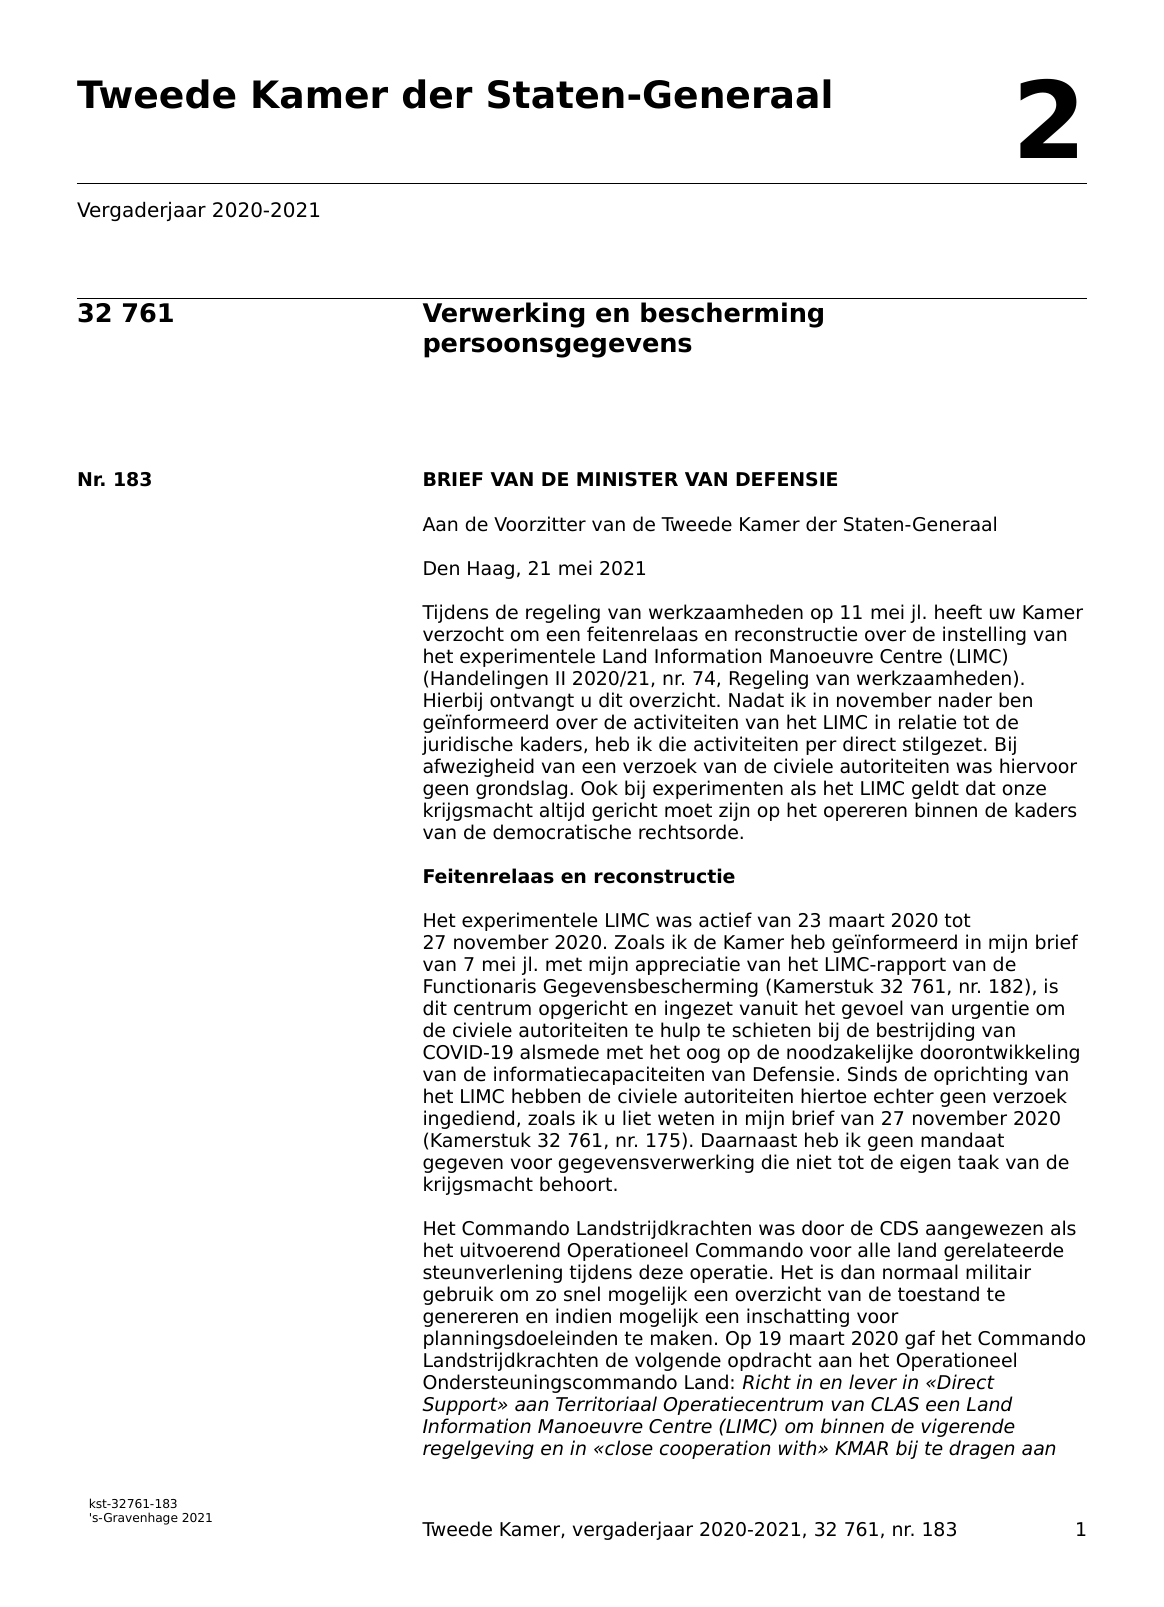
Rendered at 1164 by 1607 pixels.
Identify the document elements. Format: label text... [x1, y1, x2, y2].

text Aan de Voorzitter van de Tweede Kamer der Staten-Generaal [422, 513, 1087, 536]
subtitle Nr. 183 BRIEF VAN DE MINISTER VAN DEFENSIE [77, 469, 1087, 491]
text Den Haag, 21 mei 2021 [422, 558, 1087, 580]
table_header Tweede Kamer der Staten-Generaal [77, 59, 886, 183]
text Het Commando Landstrijdkrachten was door de CDS aangewezen als het uitvoerend Operationeel Commando voor alle land gerelateerde steunverlening tijdens deze operatie. Het is dan normaal militair gebruik om zo snel mogelijk een overzicht van de toestand te genereren en indien mogelijk een inschatting voor planningsdoeleinden te maken. Op 19 maart 2020 gaf het Commando Landstrijdkrachten de volgende opdracht aan het Operationeel Ondersteuningscommando Land: Richt in en lever in «Direct Support» aan Territoriaal Operatiecentrum van CLAS een Land Information Manoeuvre Centre (LIMC) om binnen de vigerende regelgeving en in «close cooperation with» KMAR bij te dragen aan [422, 1218, 1087, 1460]
text kst-32761-183 [88, 1497, 323, 1511]
text Het experimentele LIMC was actief van 23 maart 2020 tot 27 november 2020. Zoals ik de Kamer heb geïnformeerd in mijn brief van 7 mei jl. met mijn appreciatie van het LIMC-rapport van de Functionaris Gegevensbescherming (Kamerstuk 32 761, nr. 182), is dit centrum opgericht en ingezet vanuit het gevoel van urgentie om de civiele autoriteiten te hulp te schieten bij de bestrijding van COVID-19 alsmede met het oog op de noodzakelijke doorontwikkeling van de informatiecapaciteiten van Defensie. Sinds de oprichting van het LIMC hebben de civiele autoriteiten hiertoe echter geen verzoek ingediend, zoals ik u liet weten in mijn brief van 27 november 2020 (Kamerstuk 32 761, nr. 175). Daarnaast heb ik geen mandaat gegeven voor gegevensverwerking die niet tot de eigen taak van de krijgsmacht behoort. [422, 910, 1087, 1196]
text 's-Gravenhage 2021 [88, 1511, 323, 1525]
table_header 2 [886, 59, 1087, 183]
subtitle Feitenrelaas en reconstructie [422, 866, 1087, 888]
table_cell Vergaderjaar 2020-2021 [77, 184, 1087, 298]
subtitle 32 761 Verwerking en bescherming persoonsgegevens [77, 299, 1087, 358]
text Tijdens de regeling van werkzaamheden op 11 mei jl. heeft uw Kamer verzocht om een feitenrelaas en reconstructie over de instelling van het experimentele Land Information Manoeuvre Centre (LIMC) (Handelingen II 2020/21, nr. 74, Regeling van werkzaamheden). Hierbij ontvangt u dit overzicht. Nadat ik in november nader ben geïnformeerd over de activiteiten van het LIMC in relatie tot de juridische kaders, heb ik die activiteiten per direct stilgezet. Bij afwezigheid van een verzoek van de civiele autoriteiten was hiervoor geen grondslag. Ook bij experimenten als het LIMC geldt dat onze krijgsmacht altijd gericht moet zijn op het opereren binnen de kaders van de democratische rechtsorde. [422, 602, 1087, 844]
